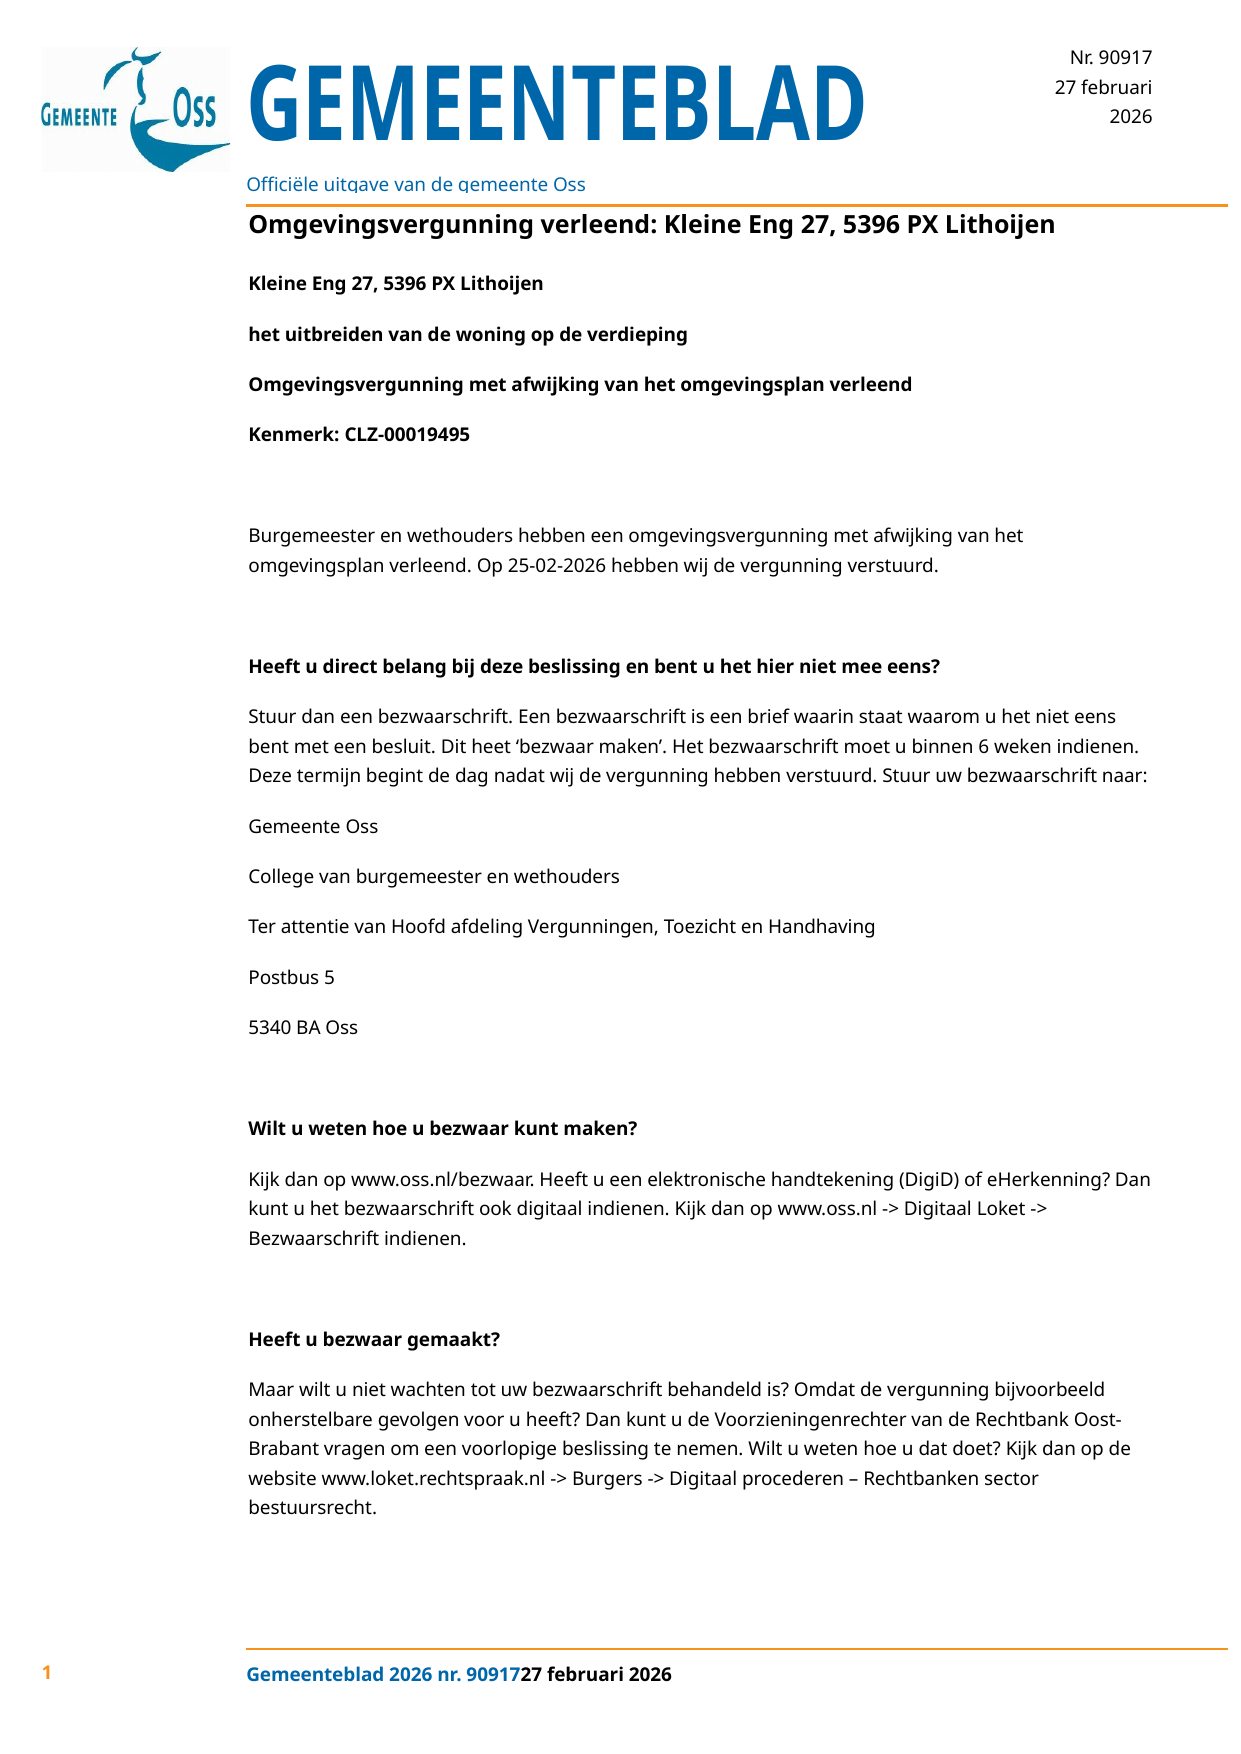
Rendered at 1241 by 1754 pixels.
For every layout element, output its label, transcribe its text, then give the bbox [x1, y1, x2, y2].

text Burgemeester en wethouders hebben een omgevingsvergunning met afwijking van het omgevingsplan verleend. Op 25-02-2026 hebben wij de vergunning verstuurd. [248, 522, 1152, 578]
text College van burgemeester en wethouders [248, 863, 1152, 889]
text Omgevingsvergunning verleend: Kleine Eng 27, 5396 PX Lithoijen [248, 207, 1152, 241]
text Heeft u bezwaar gemaakt? [248, 1326, 1152, 1351]
text Ter attentie van Hoofd afdeling Vergunningen, Toezicht en Handhaving [248, 914, 1152, 939]
text Wilt u weten hoe u bezwaar kunt maken? [248, 1115, 1152, 1141]
text Kenmerk: CLZ-00019495 [248, 422, 1152, 447]
text het uitbreiden van de woning op de verdieping [248, 321, 1152, 346]
picture [41, 47, 231, 172]
text Maar wilt u niet wachten tot uw bezwaarschrift behandeld is? Omdat de vergunning bijvoorbeeld onherstelbare gevolgen voor u heeft? Dan kunt u de Voorzieningenrechter van de Rechtbank Oost-Brabant vragen om een voorlopige beslissing te nemen. Wilt u weten hoe u dat doet? Kijk dan op de website www.loket.rechtspraak.nl -> Burgers -> Digitaal procederen – Rechtbanken sector bestuursrecht. [248, 1376, 1152, 1520]
text Postbus 5 [248, 964, 1152, 990]
text 5340 BA Oss [248, 1014, 1152, 1040]
text Gemeente Oss [248, 813, 1152, 838]
text Kijk dan op www.oss.nl/bezwaar. Heeft u een elektronische handtekening (DigiD) of eHerkenning? Dan kunt u het bezwaarschrift ook digitaal indienen. Kijk dan op www.oss.nl -> Digitaal Loket -> Bezwaarschrift indienen. [248, 1166, 1152, 1251]
text Kleine Eng 27, 5396 PX Lithoijen [248, 270, 1152, 296]
text Heeft u direct belang bij deze beslissing en bent u het hier niet mee eens? [248, 653, 1152, 678]
text Omgevingsvergunning met afwijking van het omgevingsplan verleend [248, 371, 1152, 397]
text Stuur dan een bezwaarschrift. Een bezwaarschrift is een brief waarin staat waarom u het niet eens bent met een besluit. Dit heet ‘bezwaar maken’. Het bezwaarschrift moet u binnen 6 weken indienen. Deze termijn begint de dag nadat wij de vergunning hebben verstuurd. Stuur uw bezwaarschrift naar: [248, 703, 1152, 788]
